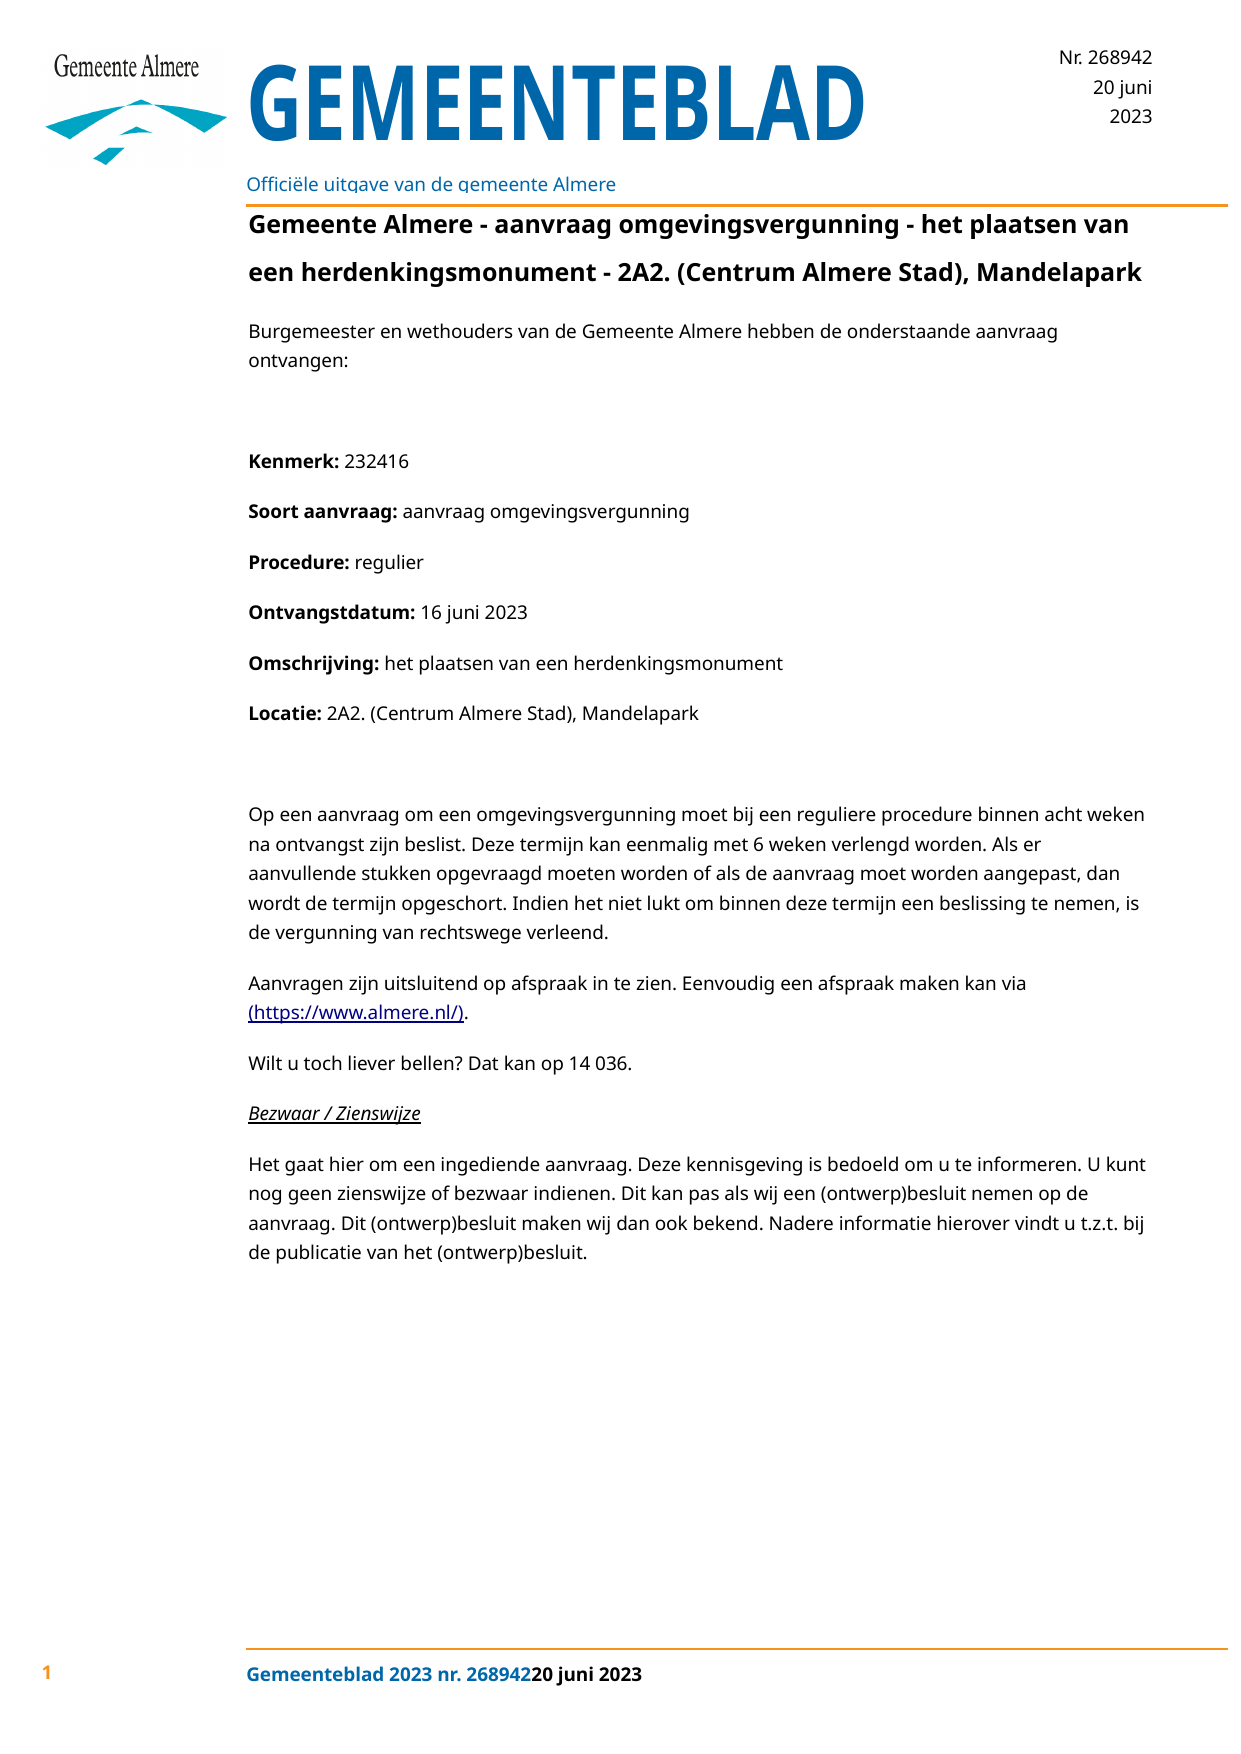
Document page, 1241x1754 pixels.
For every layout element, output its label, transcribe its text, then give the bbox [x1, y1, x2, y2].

text Het gaat hier om een ingediende aanvraag. Deze kennisgeving is bedoeld om u te informeren. U kunt nog geen zienswijze of bezwaar indienen. Dit kan pas als wij een (ontwerp)besluit nemen op de aanvraag. Dit (ontwerp)besluit maken wij dan ook bekend. Nadere informatie hierover vindt u t.z.t. bij de publicatie van het (ontwerp)besluit. [248, 1151, 1152, 1265]
text Aanvragen zijn uitsluitend op afspraak in te zien. Eenvoudig een afspraak maken kan via (https://www.almere.nl/). [248, 970, 1152, 1025]
text Bezwaar / Zienswijze [248, 1100, 1152, 1126]
text Burgemeester en wethouders van de Gemeente Almere hebben de onderstaande aanvraag ontvangen: [248, 318, 1152, 373]
text Wilt u toch liever bellen? Dat kan op 14 036. [248, 1050, 1152, 1076]
text Soort aanvraag: aanvraag omgevingsvergunning [248, 499, 1152, 524]
text Omschrijving: het plaatsen van een herdenkingsmonument [248, 650, 1152, 676]
picture [41, 47, 231, 172]
text Locatie: 2A2. (Centrum Almere Stad), Mandelapark [248, 700, 1152, 726]
text Procedure: regulier [248, 549, 1152, 575]
text Ontvangstdatum: 16 juni 2023 [248, 599, 1152, 625]
text Op een aanvraag om een omgevingsvergunning moet bij een reguliere procedure binnen acht weken na ontvangst zijn beslist. Deze termijn kan eenmalig met 6 weken verlengd worden. Als er aanvullende stukken opgevraagd moeten worden of als de aanvraag moet worden aangepast, dan wordt de termijn opgeschort. Indien het niet lukt om binnen deze termijn een beslissing te nemen, is de vergunning van rechtswege verleend. [248, 801, 1152, 945]
text Kenmerk: 232416 [248, 448, 1152, 474]
text Gemeente Almere - aanvraag omgevingsvergunning - het plaatsen van een herdenkingsmonument - 2A2. (Centrum Almere Stad), Mandelapark [248, 207, 1152, 288]
